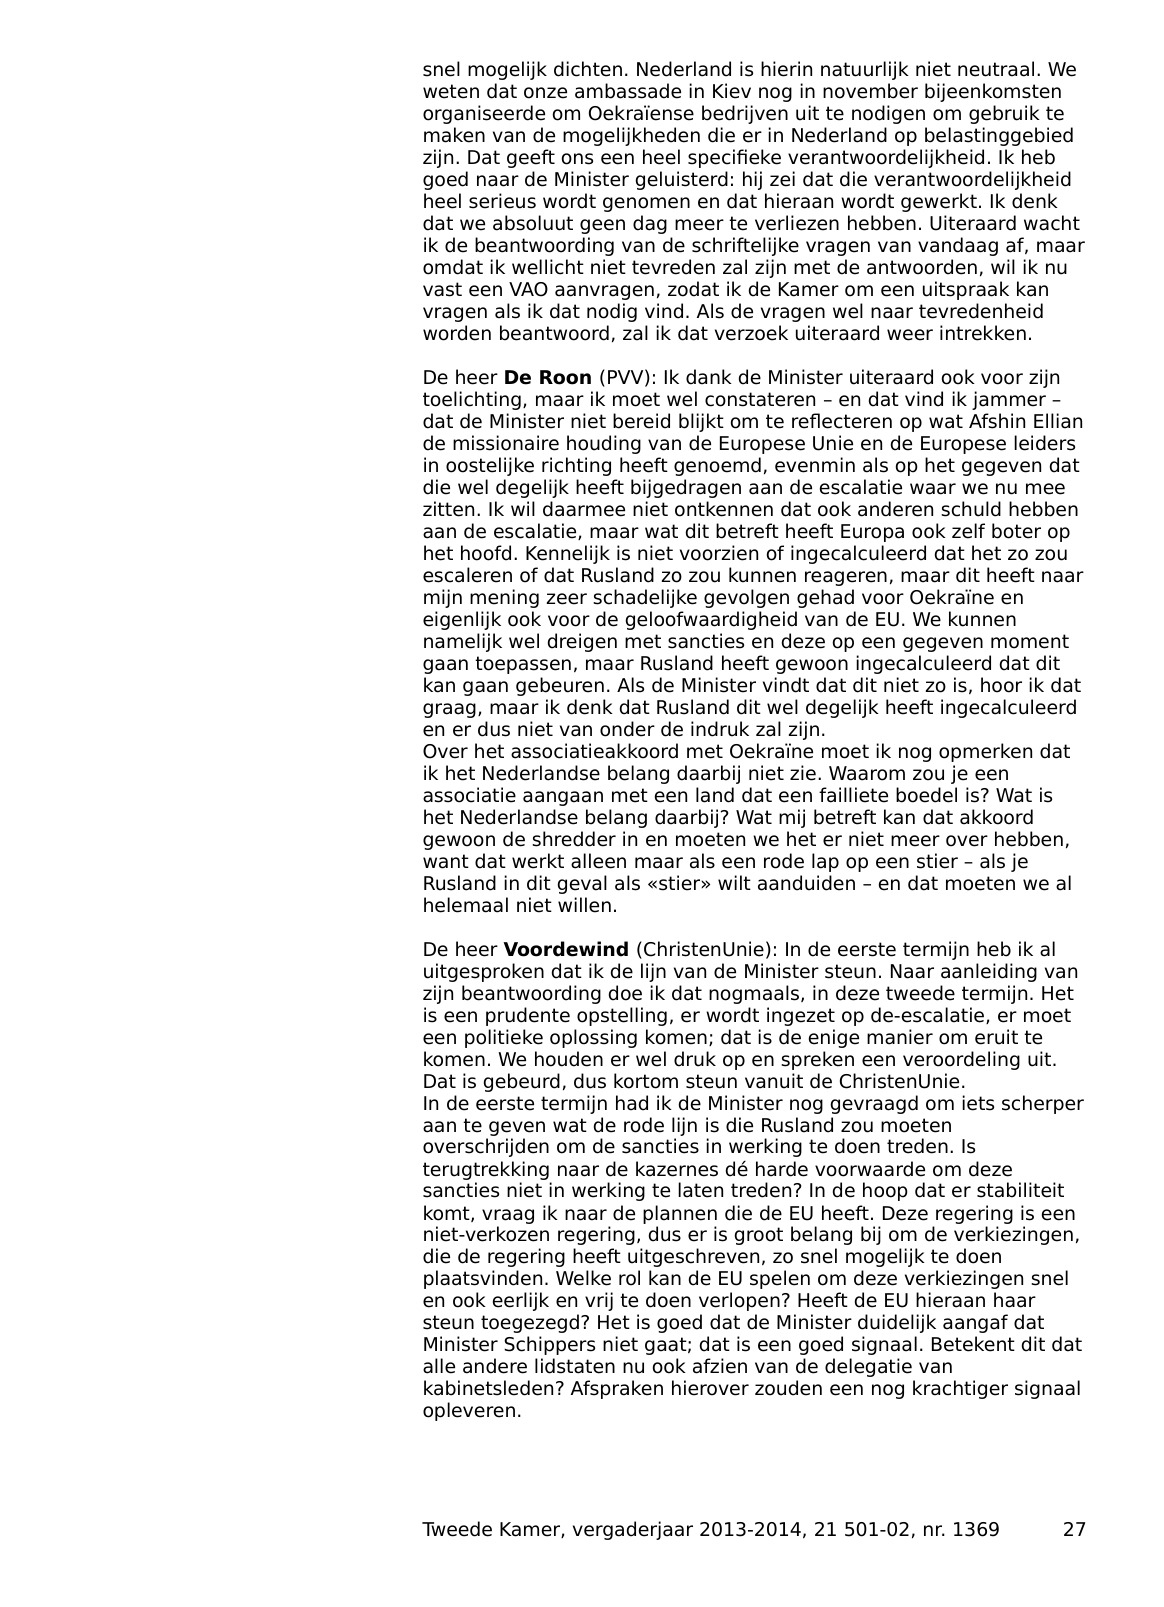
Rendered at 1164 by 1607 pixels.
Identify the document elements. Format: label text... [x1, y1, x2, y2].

text De heer Voordewind (ChristenUnie): In de eerste termijn heb ik al uitgesproken dat ik de lijn van de Minister steun. Naar aanleiding van zijn beantwoording doe ik dat nogmaals, in deze tweede termijn. Het is een prudente opstelling, er wordt ingezet op de-escalatie, er moet een politieke oplossing komen; dat is de enige manier om eruit te komen. We houden er wel druk op en spreken een veroordeling uit. Dat is gebeurd, dus kortom steun vanuit de ChristenUnie. [422, 939, 1087, 1092]
text snel mogelijk dichten. Nederland is hierin natuurlijk niet neutraal. We weten dat onze ambassade in Kiev nog in november bijeenkomsten organiseerde om Oekraïense bedrijven uit te nodigen om gebruik te maken van de mogelijkheden die er in Nederland op belastinggebied zijn. Dat geeft ons een heel specifieke verantwoordelijkheid. Ik heb goed naar de Minister geluisterd: hij zei dat die verantwoordelijkheid heel serieus wordt genomen en dat hieraan wordt gewerkt. Ik denk dat we absoluut geen dag meer te verliezen hebben. Uiteraard wacht ik de beantwoording van de schriftelijke vragen van vandaag af, maar omdat ik wellicht niet tevreden zal zijn met de antwoorden, wil ik nu vast een VAO aanvragen, zodat ik de Kamer om een uitspraak kan vragen als ik dat nodig vind. Als de vragen wel naar tevredenheid worden beantwoord, zal ik dat verzoek uiteraard weer intrekken. [422, 59, 1087, 345]
text De heer De Roon (PVV): Ik dank de Minister uiteraard ook voor zijn toelichting, maar ik moet wel constateren – en dat vind ik jammer – dat de Minister niet bereid blijkt om te reflecteren op wat Afshin Ellian de missionaire houding van de Europese Unie en de Europese leiders in oostelijke richting heeft genoemd, evenmin als op het gegeven dat die wel degelijk heeft bijgedragen aan de escalatie waar we nu mee zitten. Ik wil daarmee niet ontkennen dat ook anderen schuld hebben aan de escalatie, maar wat dit betreft heeft Europa ook zelf boter op het hoofd. Kennelijk is niet voorzien of ingecalculeerd dat het zo zou escaleren of dat Rusland zo zou kunnen reageren, maar dit heeft naar mijn mening zeer schadelijke gevolgen gehad voor Oekraïne en eigenlijk ook voor de geloofwaardigheid van de EU. We kunnen namelijk wel dreigen met sancties en deze op een gegeven moment gaan toepassen, maar Rusland heeft gewoon ingecalculeerd dat dit kan gaan gebeuren. Als de Minister vindt dat dit niet zo is, hoor ik dat graag, maar ik denk dat Rusland dit wel degelijk heeft ingecalculeerd en er dus niet van onder de indruk zal zijn. [422, 367, 1087, 741]
text Over het associatieakkoord met Oekraïne moet ik nog opmerken dat ik het Nederlandse belang daarbij niet zie. Waarom zou je een associatie aangaan met een land dat een failliete boedel is? Wat is het Nederlandse belang daarbij? Wat mij betreft kan dat akkoord gewoon de shredder in en moeten we het er niet meer over hebben, want dat werkt alleen maar als een rode lap op een stier – als je Rusland in dit geval als «stier» wilt aanduiden – en dat moeten we al helemaal niet willen. [422, 741, 1087, 916]
text In de eerste termijn had ik de Minister nog gevraagd om iets scherper aan te geven wat de rode lijn is die Rusland zou moeten overschrijden om de sancties in werking te doen treden. Is terugtrekking naar de kazernes dé harde voorwaarde om deze sancties niet in werking te laten treden? In de hoop dat er stabiliteit komt, vraag ik naar de plannen die de EU heeft. Deze regering is een niet-verkozen regering, dus er is groot belang bij om de verkiezingen, die de regering heeft uitgeschreven, zo snel mogelijk te doen plaatsvinden. Welke rol kan de EU spelen om deze verkiezingen snel en ook eerlijk en vrij te doen verlopen? Heeft de EU hieraan haar steun toegezegd? Het is goed dat de Minister duidelijk aangaf dat Minister Schippers niet gaat; dat is een goed signaal. Betekent dit dat alle andere lidstaten nu ook afzien van de delegatie van kabinetsleden? Afspraken hierover zouden een nog krachtiger signaal opleveren. [422, 1092, 1087, 1422]
